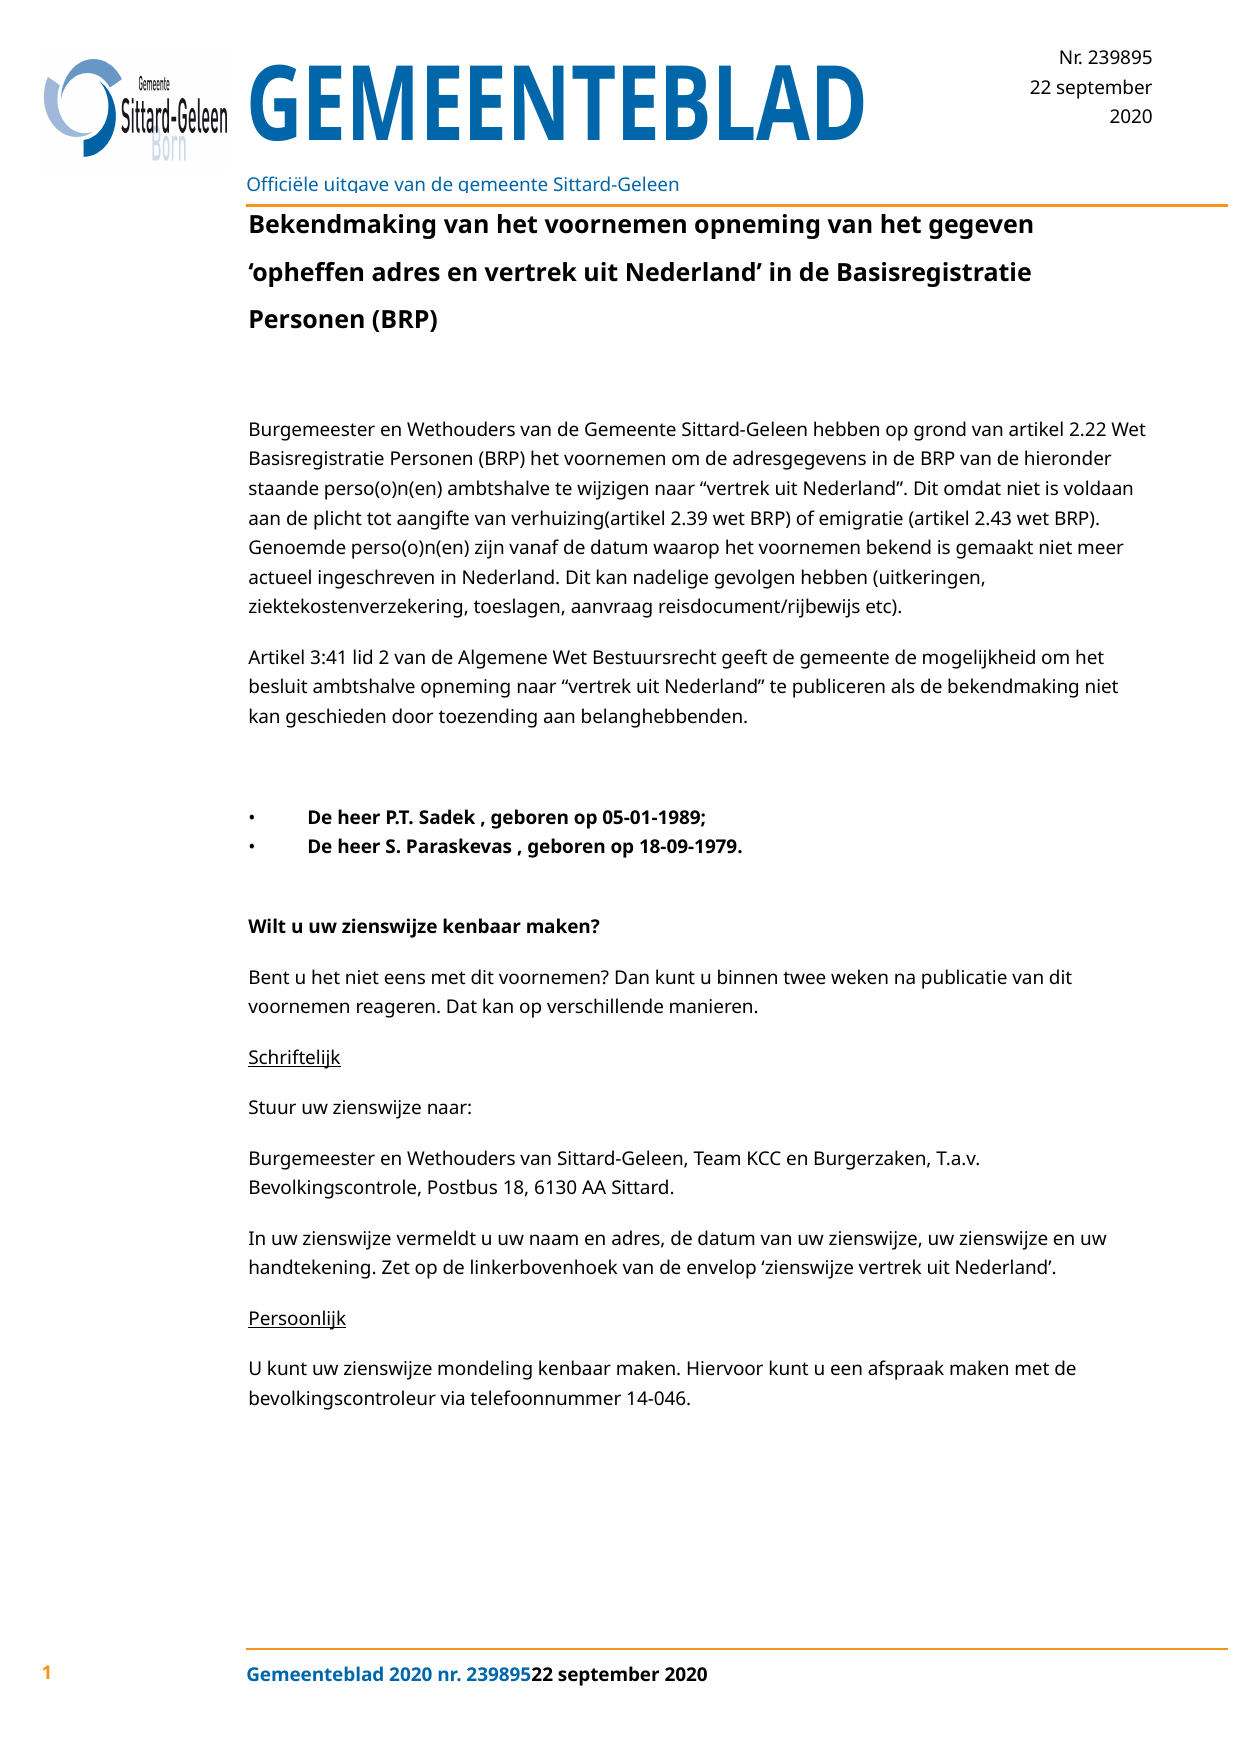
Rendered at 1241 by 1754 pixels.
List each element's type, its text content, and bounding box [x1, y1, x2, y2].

text Persoonlijk [248, 1305, 1152, 1330]
list De heer P.T. Sadek , geboren op 05-01-1989; [248, 804, 1152, 829]
text Burgemeester en Wethouders van Sittard-Geleen, Team KCC en Burgerzaken, T.a.v. Bevolkingscontrole, Postbus 18, 6130 AA Sittard. [248, 1145, 1152, 1200]
text Wilt u uw zienswijze kenbaar maken? [248, 913, 1152, 939]
text Stuur uw zienswijze naar: [248, 1094, 1152, 1120]
text In uw zienswijze vermeldt u uw naam en adres, de datum van uw zienswijze, uw zienswijze en uw handtekening. Zet op de linkerbovenhoek van de envelop ‘zienswijze vertrek uit Nederland’. [248, 1225, 1152, 1280]
text Bekendmaking van het voornemen opneming van het gegeven ‘opheffen adres en vertrek uit Nederland’ in de Basisregistratie Personen (BRP) [248, 207, 1152, 336]
text Schriftelijk [248, 1044, 1152, 1069]
text Bent u het niet eens met dit voornemen? Dan kunt u binnen twee weken na publicatie van dit voornemen reageren. Dat kan op verschillende manieren. [248, 964, 1152, 1019]
text U kunt uw zienswijze mondeling kenbaar maken. Hiervoor kunt u een afspraak maken met de bevolkingscontroleur via telefoonnummer 14-046. [248, 1355, 1152, 1410]
picture [41, 47, 231, 172]
text Burgemeester en Wethouders van de Gemeente Sittard-Geleen hebben op grond van artikel 2.22 Wet Basisregistratie Personen (BRP) het voornemen om de adresgegevens in de BRP van de hieronder staande perso(o)n(en) ambtshalve te wijzigen naar “vertrek uit Nederland”. Dit omdat niet is voldaan aan de plicht tot aangifte van verhuizing(artikel 2.39 wet BRP) of emigratie (artikel 2.43 wet BRP). Genoemde perso(o)n(en) zijn vanaf de datum waarop het voornemen bekend is gemaakt niet meer actueel ingeschreven in Nederland. Dit kan nadelige gevolgen hebben (uitkeringen, ziektekostenverzekering, toeslagen, aanvraag reisdocument/rijbewijs etc). [248, 416, 1152, 619]
list De heer S. Paraskevas , geboren op 18-09-1979. [248, 833, 1152, 859]
text Artikel 3:41 lid 2 van de Algemene Wet Bestuursrecht geeft de gemeente de mogelijkheid om het besluit ambtshalve opneming naar “vertrek uit Nederland” te publiceren als de bekendmaking niet kan geschieden door toezending aan belanghebbenden. [248, 644, 1152, 729]
